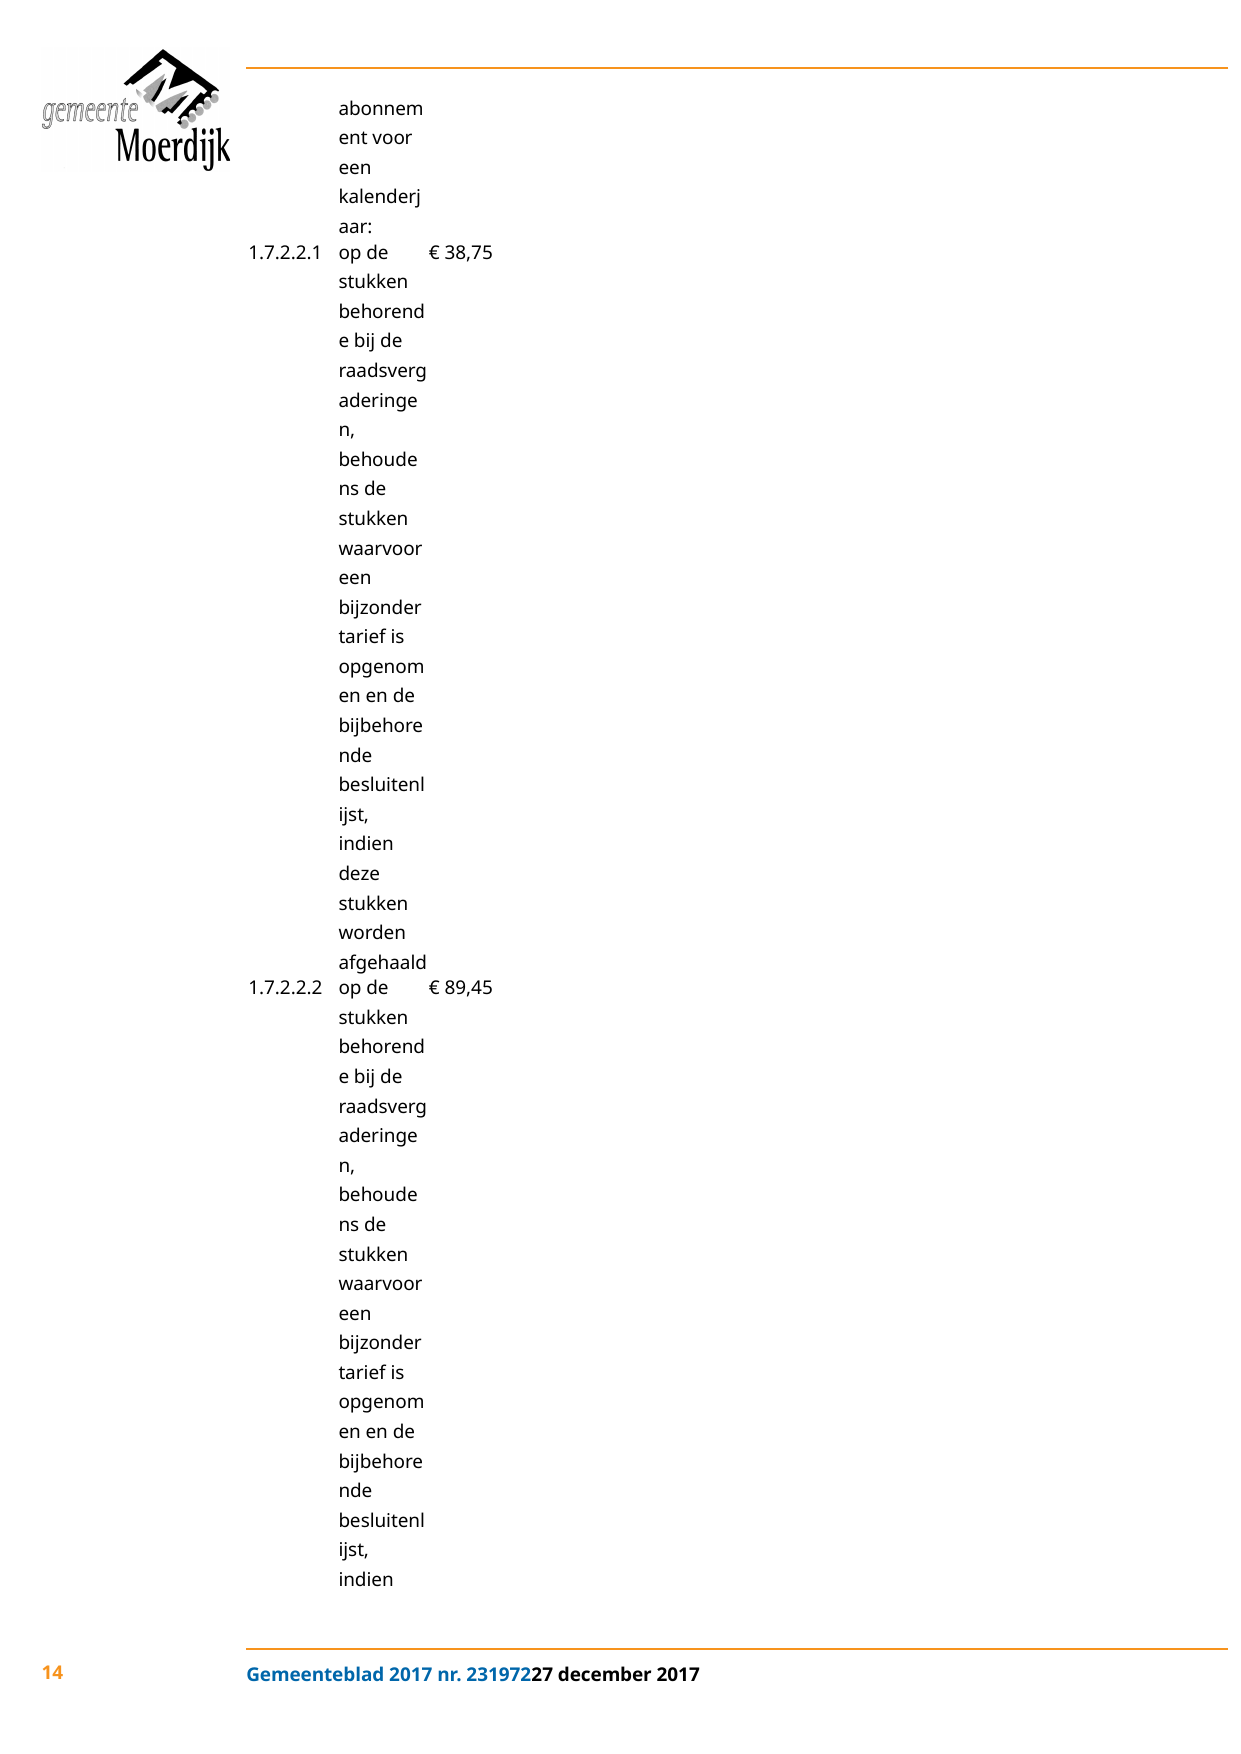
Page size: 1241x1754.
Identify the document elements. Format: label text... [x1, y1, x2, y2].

picture [41, 47, 231, 172]
table_cell € 89,45 [429, 975, 519, 1592]
table_cell 1.7.2.2.1 [248, 239, 338, 974]
table_cell 1.7.2.2.2 [248, 975, 338, 1592]
table_cell [248, 95, 338, 239]
table_cell op de stukken behorende bij de raadsvergaderingen, behoudens de stukken waarvoor een bijzonder tarief is opgenomen en de bijbehorende besluitenlijst, indien [338, 975, 429, 1592]
table_cell op de stukken behorende bij de raadsvergaderingen, behoudens de stukken waarvoor een bijzonder tarief is opgenomen en de bijbehorende besluitenlijst, indien deze stukken worden afgehaald [338, 239, 429, 974]
table_cell € 38,75 [429, 239, 519, 974]
table_cell [429, 95, 519, 239]
table_cell abonnement voor een kalenderjaar: [338, 95, 429, 239]
